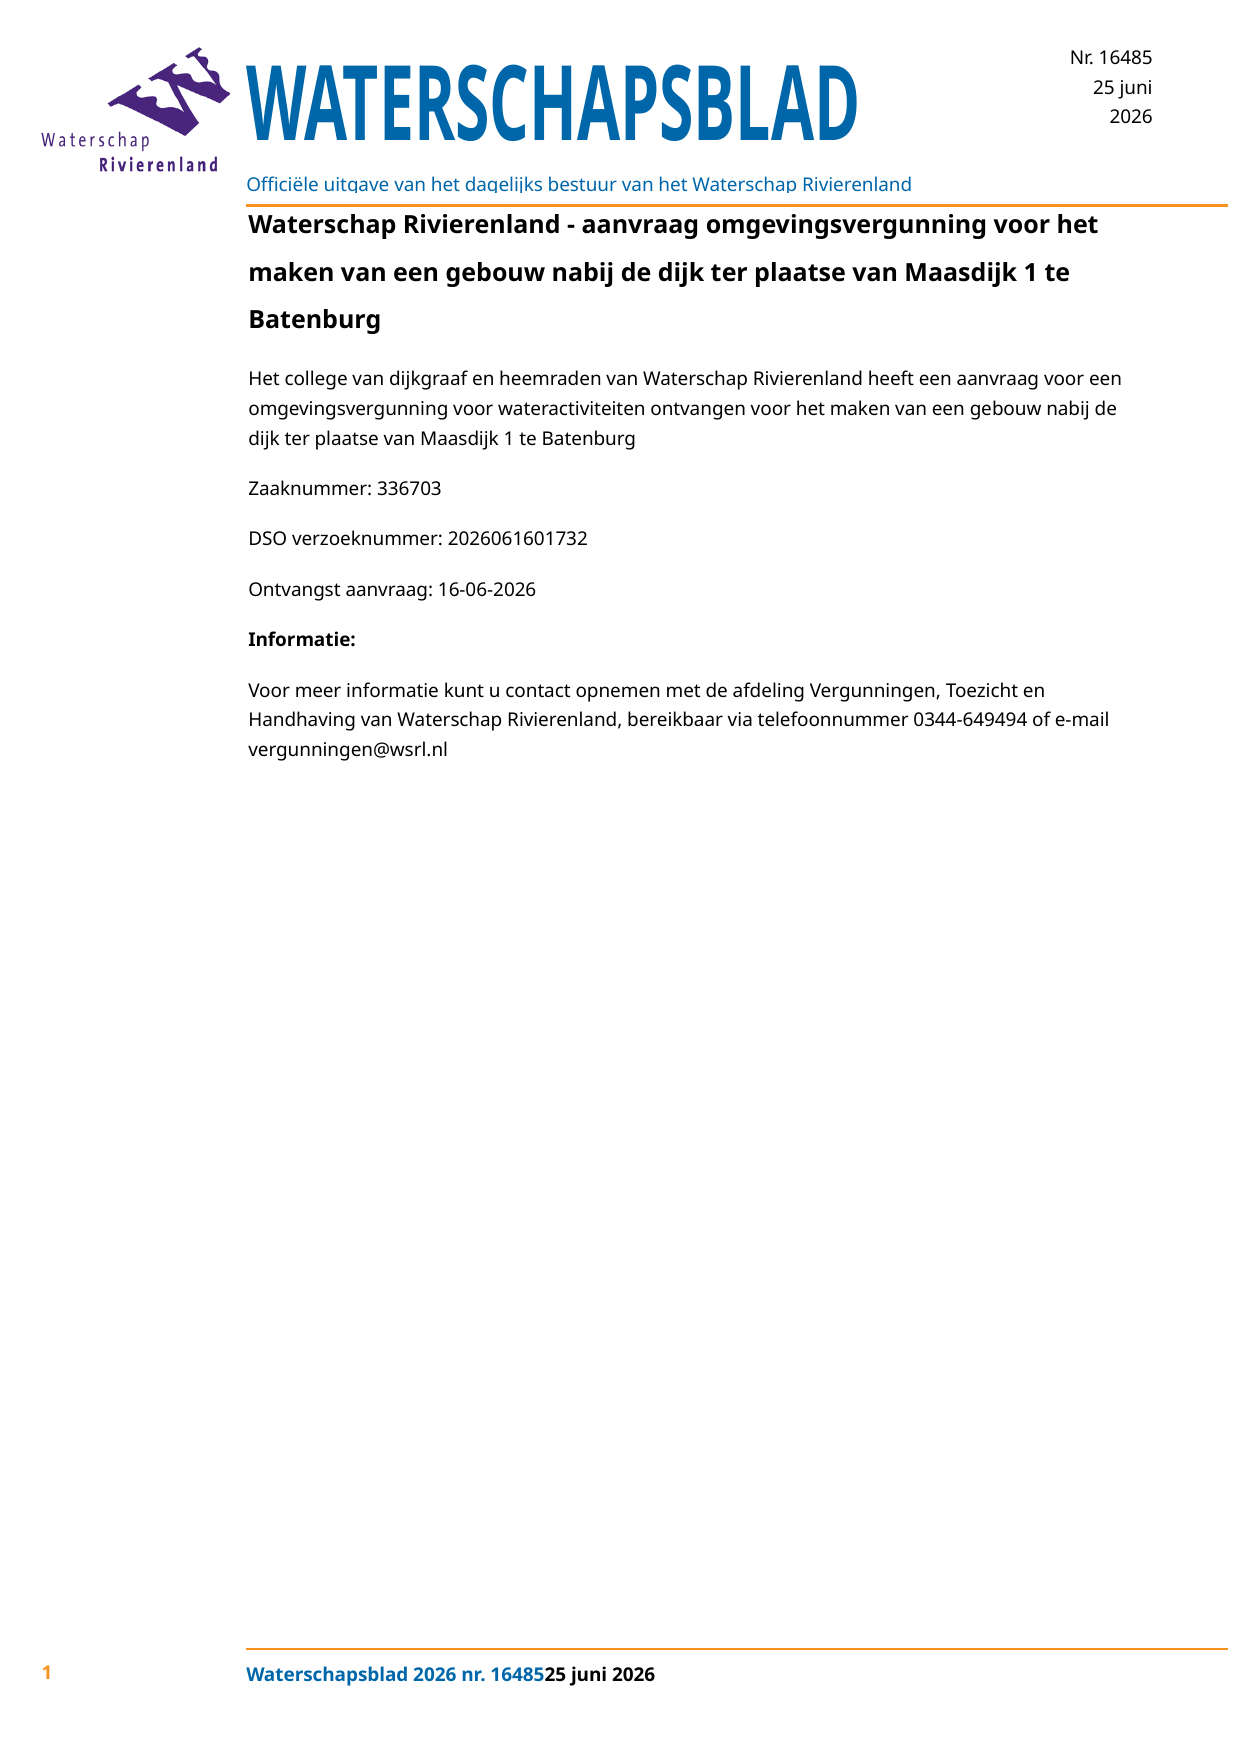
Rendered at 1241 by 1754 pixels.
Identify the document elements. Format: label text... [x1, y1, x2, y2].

text Voor meer informatie kunt u contact opnemen met de afdeling Vergunningen, Toezicht en Handhaving van Waterschap Rivierenland, bereikbaar via telefoonnummer 0344-649494 of e-mail vergunningen@wsrl.nl [248, 677, 1152, 762]
text DSO verzoeknummer: 2026061601732 [248, 526, 1152, 551]
text Ontvangst aanvraag: 16-06-2026 [248, 576, 1152, 602]
text Informatie: [248, 626, 1152, 652]
text Zaaknummer: 336703 [248, 475, 1152, 501]
text Het college van dijkgraaf en heemraden van Waterschap Rivierenland heeft een aanvraag voor een omgevingsvergunning voor wateractiviteiten ontvangen voor het maken van een gebouw nabij de dijk ter plaatse van Maasdijk 1 te Batenburg [248, 366, 1152, 450]
text Waterschap Rivierenland - aanvraag omgevingsvergunning voor het maken van een gebouw nabij de dijk ter plaatse van Maasdijk 1 te Batenburg [248, 207, 1152, 336]
picture [41, 47, 231, 172]
